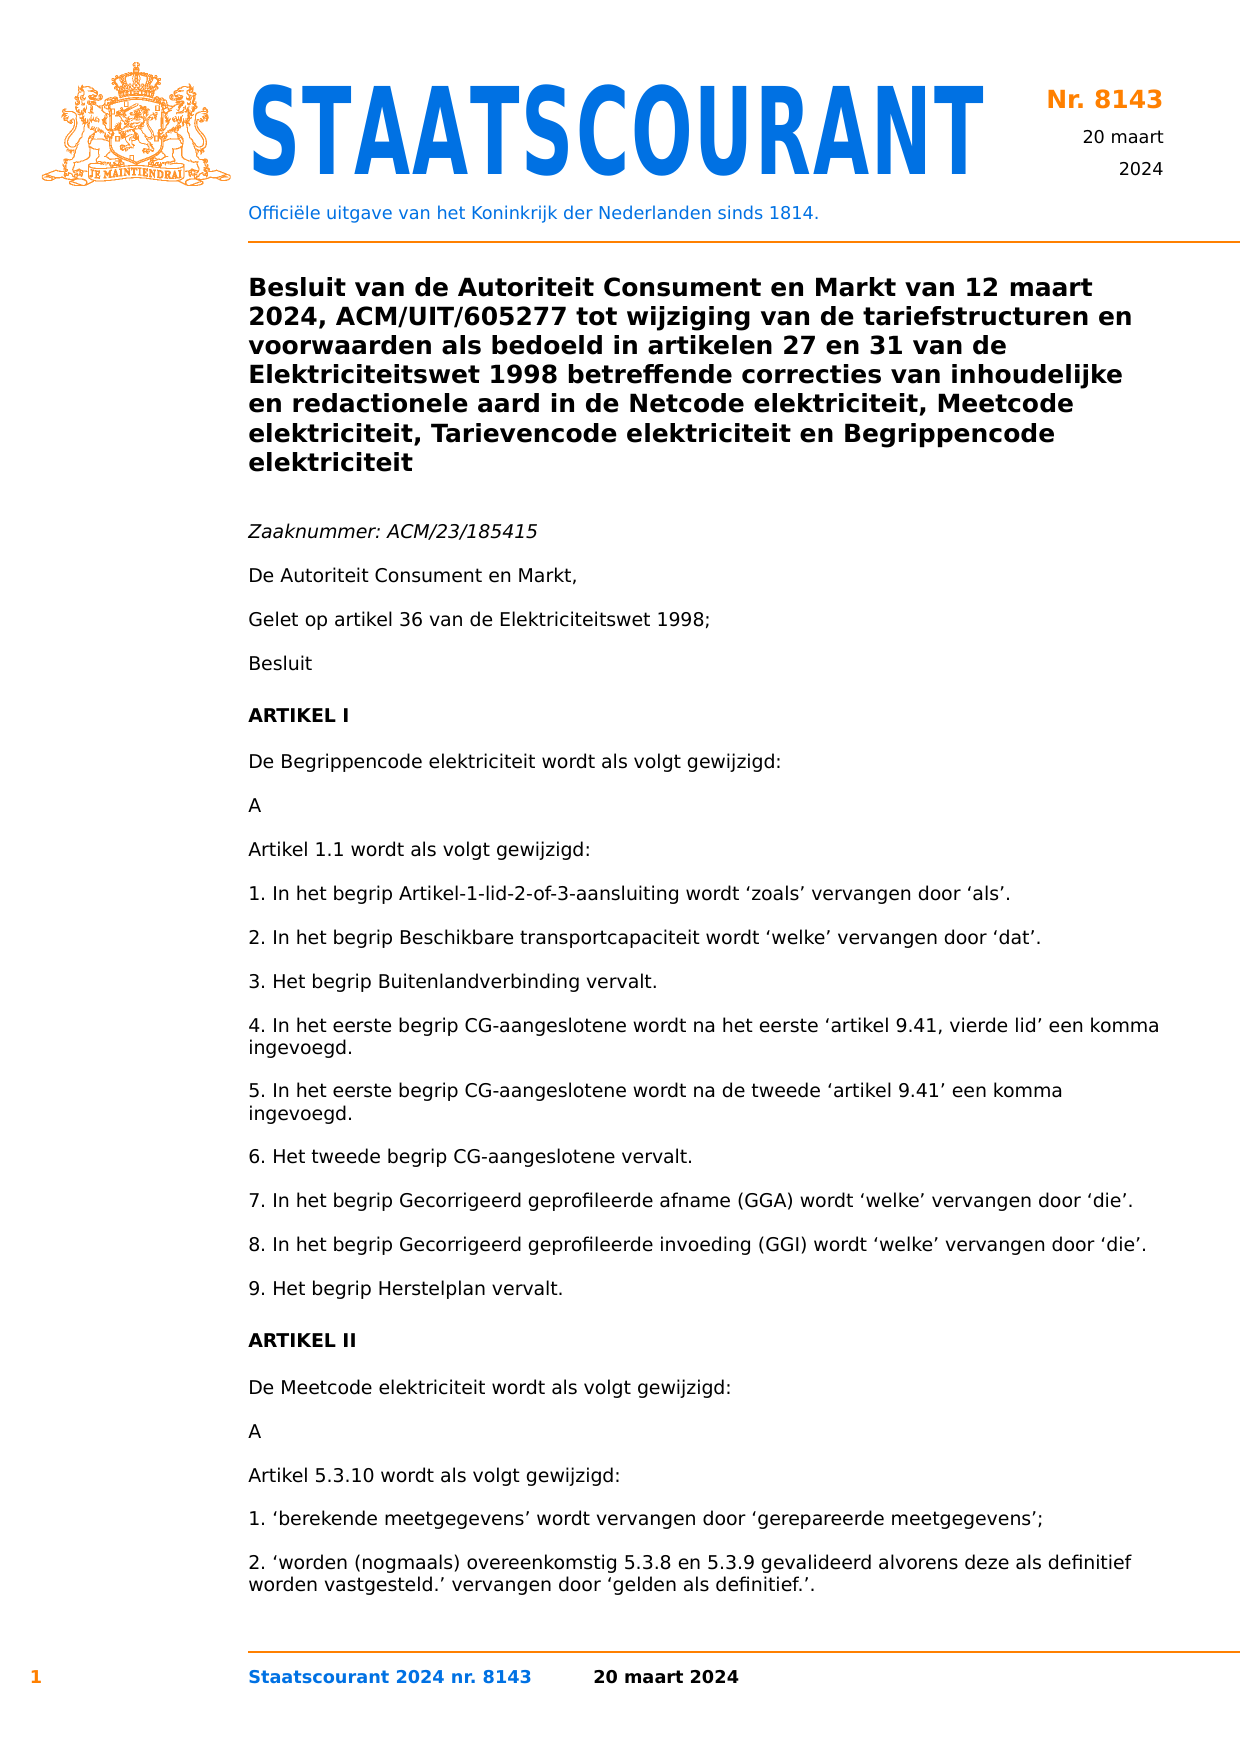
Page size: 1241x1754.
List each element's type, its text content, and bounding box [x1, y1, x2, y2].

text 1. In het begrip Artikel-1-lid-2-of-3-aansluiting wordt ‘zoals’ vervangen door ‘als’. [248, 883, 1163, 905]
text De Begrippencode elektriciteit wordt als volgt gewijzigd: [248, 751, 1163, 773]
text 3. Het begrip Buitenlandverbinding vervalt. [248, 971, 1163, 993]
text 1. ‘berekende meetgegevens’ wordt vervangen door ‘gerepareerde meetgegevens’; [248, 1508, 1163, 1530]
text 6. Het tweede begrip CG-aangeslotene vervalt. [248, 1146, 1163, 1168]
picture [41, 62, 231, 186]
text Besluit [248, 652, 1163, 674]
text 2. In het begrip Beschikbare transportcapaciteit wordt ‘welke’ vervangen door ‘dat’. [248, 927, 1163, 949]
table_cell 20 maart [998, 121, 1240, 153]
subtitle ARTIKEL II [248, 1330, 1163, 1352]
subtitle Besluit van de Autoriteit Consument en Markt van 12 maart 2024, ACM/UIT/605277 tot wijziging van de tariefstructuren en voorwaarden als bedoeld in artikelen 27 en 31 van de Elektriciteitswet 1998 betreffende correcties van inhoudelijke en redactionele aard in de Netcode elektriciteit, Meetcode elektriciteit, Tarievencode elektriciteit en Begrippencode elektriciteit [248, 273, 1163, 477]
text Zaaknummer: ACM/23/185415 [248, 521, 1163, 543]
text Artikel 5.3.10 wordt als volgt gewijzigd: [248, 1464, 1163, 1486]
table_header [25, 62, 248, 241]
text A [248, 1421, 1163, 1443]
table_header STAATSCOURANT [248, 62, 998, 203]
table_cell 2024 [998, 153, 1240, 203]
text Gelet op artikel 36 van de Elektriciteitswet 1998; [248, 609, 1163, 631]
text 2. ‘worden (nogmaals) overeenkomstig 5.3.8 en 5.3.9 gevalideerd alvorens deze als definitief worden vastgesteld.’ vervangen door ‘gelden als definitief.’. [248, 1552, 1163, 1596]
table_cell Officiële uitgave van het Koninkrijk der Nederlanden sinds 1814. [248, 203, 1240, 241]
subtitle ARTIKEL I [248, 704, 1163, 726]
text 5. In het eerste begrip CG-aangeslotene wordt na de tweede ‘artikel 9.41’ een komma ingevoegd. [248, 1080, 1163, 1124]
text De Autoriteit Consument en Markt, [248, 565, 1163, 587]
text 8. In het begrip Gecorrigeerd geprofileerde invoeding (GGI) wordt ‘welke’ vervangen door ‘die’. [248, 1234, 1163, 1256]
text 9. Het begrip Herstelplan vervalt. [248, 1278, 1163, 1300]
text 4. In het eerste begrip CG-aangeslotene wordt na het eerste ‘artikel 9.41, vierde lid’ een komma ingevoegd. [248, 1014, 1163, 1058]
text A [248, 795, 1163, 817]
table_header Nr. 8143 [998, 62, 1240, 121]
text 7. In het begrip Gecorrigeerd geprofileerde afname (GGA) wordt ‘welke’ vervangen door ‘die’. [248, 1190, 1163, 1212]
text Artikel 1.1 wordt als volgt gewijzigd: [248, 839, 1163, 861]
text De Meetcode elektriciteit wordt als volgt gewijzigd: [248, 1377, 1163, 1399]
